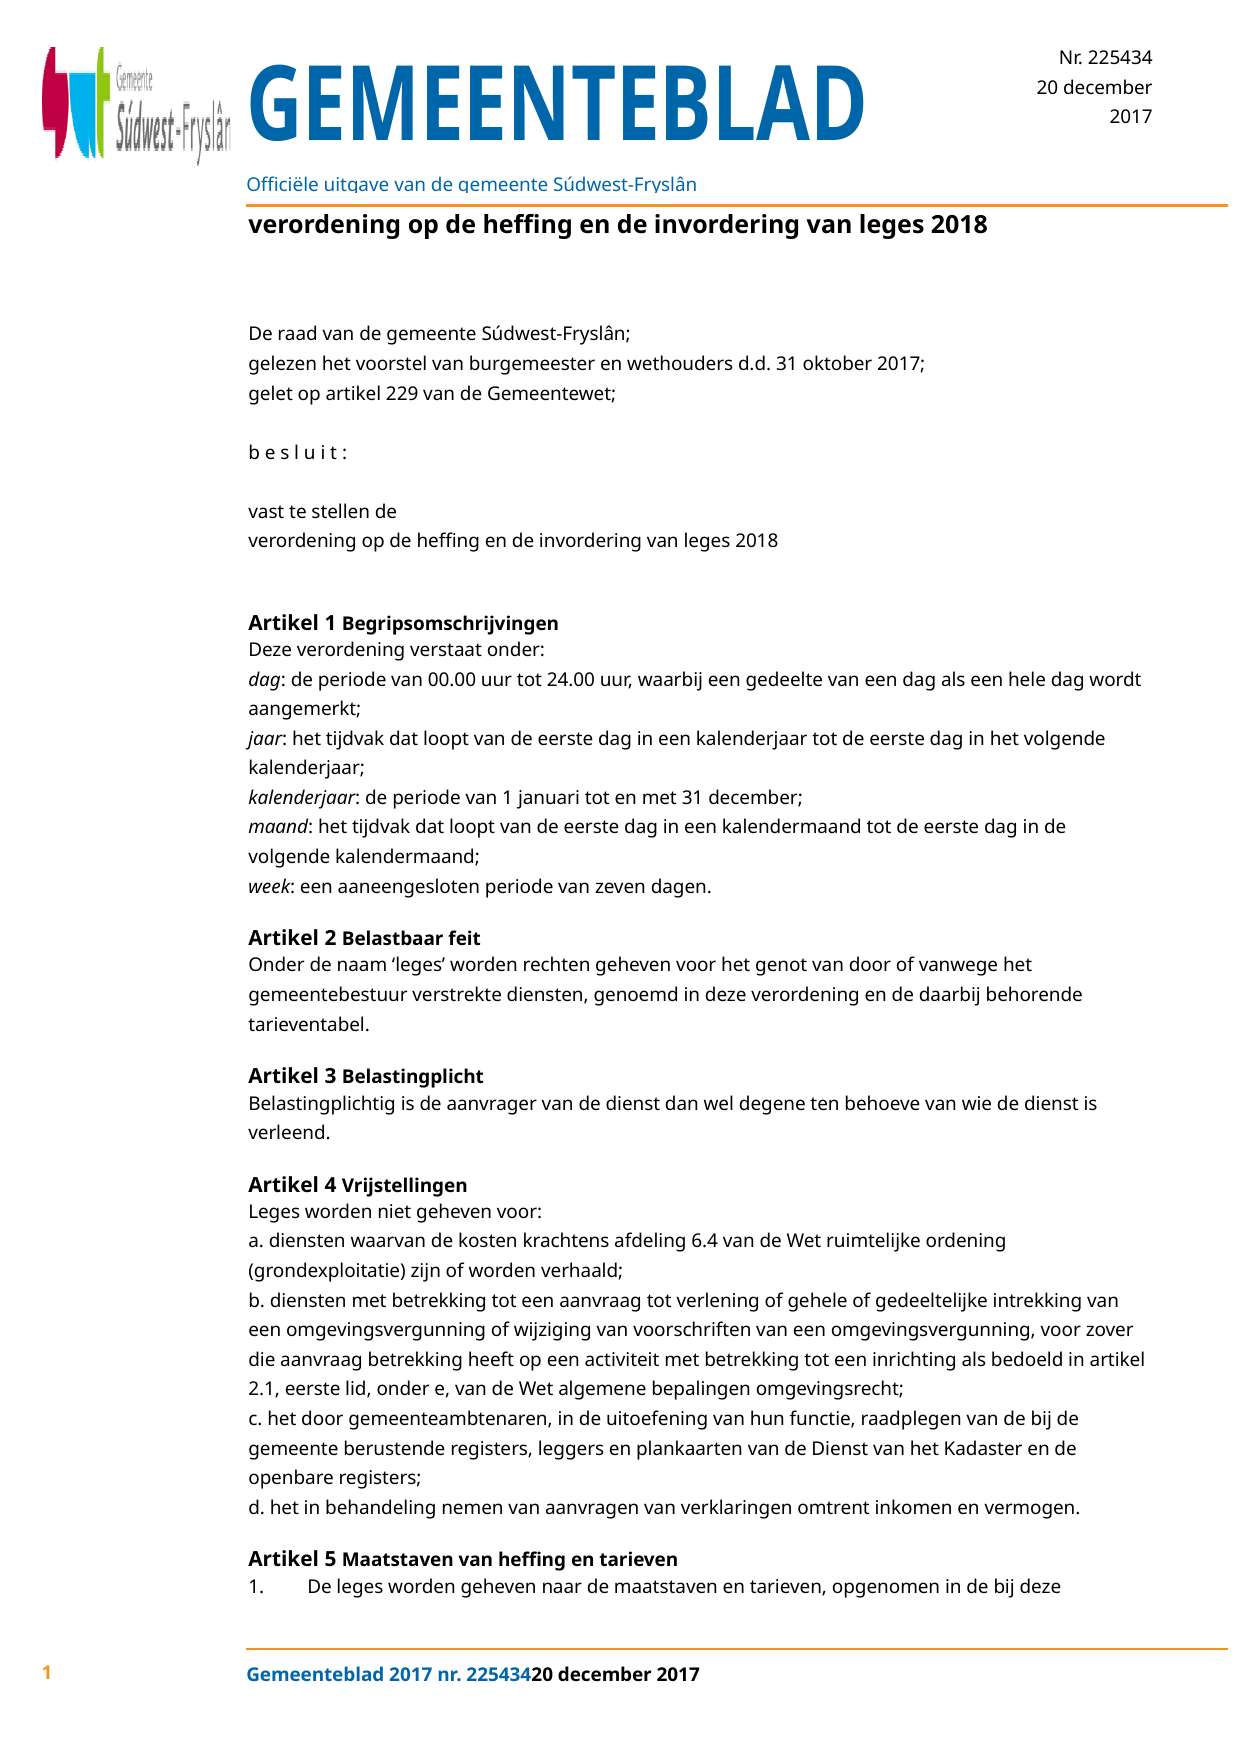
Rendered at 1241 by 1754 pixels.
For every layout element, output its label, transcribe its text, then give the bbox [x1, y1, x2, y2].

text Artikel 5 Maatstaven van heffing en tarieven [248, 1544, 1152, 1573]
text De raad van de gemeente Súdwest-Fryslân; [248, 321, 1152, 346]
text Artikel 1 Begripsomschrijvingen [248, 608, 1152, 636]
text gelet op artikel 229 van de Gemeentewet; [248, 380, 1152, 406]
text b e s l u i t : [248, 439, 1152, 465]
text Artikel 3 Belastingplicht [248, 1061, 1152, 1090]
text Artikel 4 Vrijstellingen [248, 1170, 1152, 1198]
list De leges worden geheven naar de maatstaven en tarieven, opgenomen in de bij deze [248, 1573, 1152, 1598]
text Onder de naam ‘leges’ worden rechten geheven voor het genot van door of vanwege het gemeentebestuur verstrekte diensten, genoemd in deze verordening en de daarbij behorende tarieventabel. [248, 952, 1152, 1037]
text verordening op de heffing en de invordering van leges 2018 [248, 528, 1152, 553]
text b. diensten met betrekking tot een aanvraag tot verlening of gehele of gedeeltelijke intrekking van een omgevingsvergunning of wijziging van voorschriften van een omgevingsvergunning, voor zover die aanvraag betrekking heeft op een activiteit met betrekking tot een inrichting als bedoeld in artikel 2.1, eerste lid, onder e, van de Wet algemene bepalingen omgevingsrecht; [248, 1287, 1152, 1401]
text c. het door gemeenteambtenaren, in de uitoefening van hun functie, raadplegen van de bij de gemeente berustende registers, leggers en plankaarten van de Dienst van het Kadaster en de openbare registers; [248, 1405, 1152, 1490]
text vast te stellen de [248, 498, 1152, 524]
text week: een aaneengesloten periode van zeven dagen. [248, 873, 1152, 898]
text Artikel 2 Belastbaar feit [248, 923, 1152, 952]
text kalenderjaar: de periode van 1 januari tot en met 31 december; [248, 784, 1152, 810]
picture [41, 47, 231, 172]
text a. diensten waarvan de kosten krachtens afdeling 6.4 van de Wet ruimtelijke ordening (grondexploitatie) zijn of worden verhaald; [248, 1228, 1152, 1283]
text gelezen het voorstel van burgemeester en wethouders d.d. 31 oktober 2017; [248, 350, 1152, 376]
text Leges worden niet geheven voor: [248, 1198, 1152, 1224]
text verordening op de heffing en de invordering van leges 2018 [248, 207, 1152, 241]
text dag: de periode van 00.00 uur tot 24.00 uur, waarbij een gedeelte van een dag als een hele dag wordt aangemerkt; [248, 666, 1152, 721]
text jaar: het tijdvak dat loopt van de eerste dag in een kalenderjaar tot de eerste dag in het volgende kalenderjaar; [248, 725, 1152, 780]
text Deze verordening verstaat onder: [248, 636, 1152, 662]
text Belastingplichtig is de aanvrager van de dienst dan wel degene ten behoeve van wie de dienst is verleend. [248, 1090, 1152, 1145]
text maand: het tijdvak dat loopt van de eerste dag in een kalendermaand tot de eerste dag in de volgende kalendermaand; [248, 814, 1152, 869]
text d. het in behandeling nemen van aanvragen van verklaringen omtrent inkomen en vermogen. [248, 1494, 1152, 1520]
